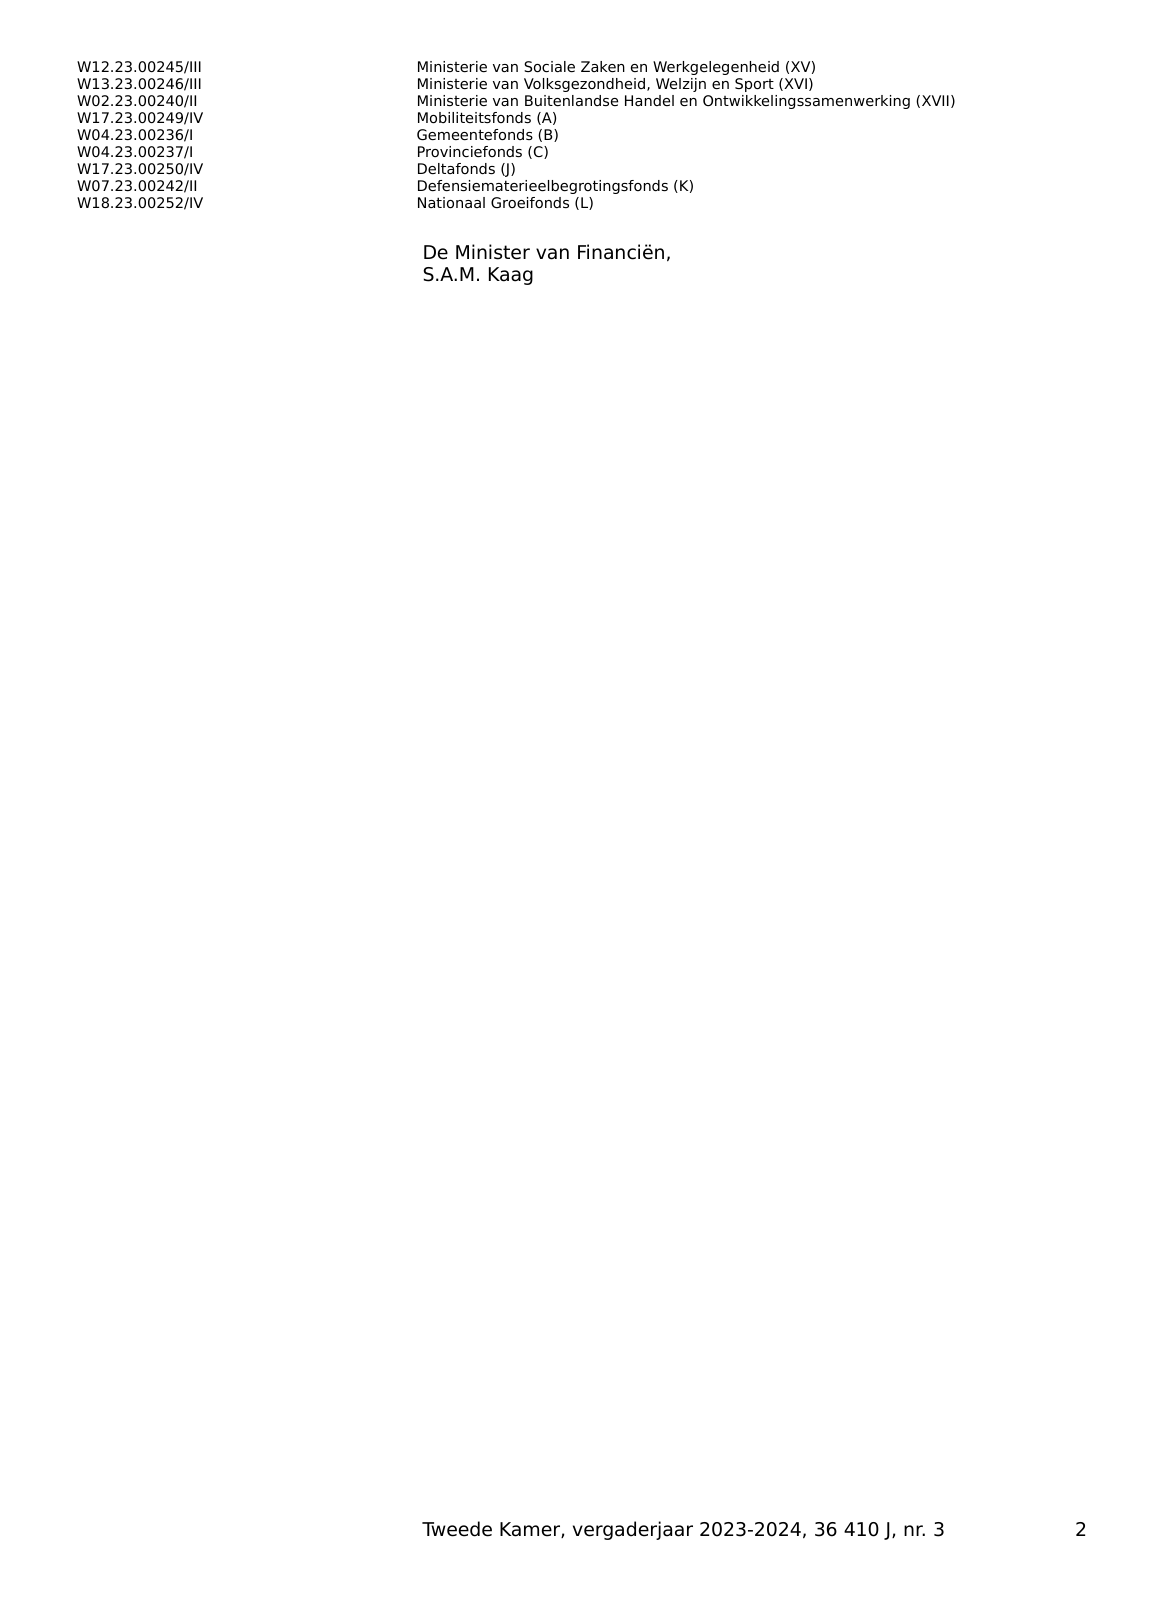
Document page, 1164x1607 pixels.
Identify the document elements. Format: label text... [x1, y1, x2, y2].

table_cell Gemeentefonds (B) [410, 127, 1087, 144]
table_cell Mobiliteitsfonds (A) [410, 110, 1087, 127]
table_cell W17.23.00249/IV [77, 110, 410, 127]
table_cell Provinciefonds (C) [410, 144, 1087, 161]
table_cell Deltafonds (J) [410, 161, 1087, 178]
text De Minister van Financiën, S.A.M. Kaag [422, 242, 1087, 286]
table_cell W07.23.00242/II [77, 178, 410, 195]
table_cell Ministerie van Volksgezondheid, Welzijn en Sport (XVI) [410, 76, 1087, 93]
table_cell W12.23.00245/III [77, 59, 410, 76]
table_cell W18.23.00252/IV [77, 195, 410, 212]
table_cell W04.23.00236/I [77, 127, 410, 144]
table_cell W17.23.00250/IV [77, 161, 410, 178]
table_cell W02.23.00240/II [77, 93, 410, 110]
table_cell Ministerie van Sociale Zaken en Werkgelegenheid (XV) [410, 59, 1087, 76]
table_cell W04.23.00237/I [77, 144, 410, 161]
table_cell Defensiematerieelbegrotingsfonds (K) [410, 178, 1087, 195]
table_cell Ministerie van Buitenlandse Handel en Ontwikkelingssamenwerking (XVII) [410, 93, 1087, 110]
table_cell Nationaal Groeifonds (L) [410, 195, 1087, 212]
table_cell W13.23.00246/III [77, 76, 410, 93]
